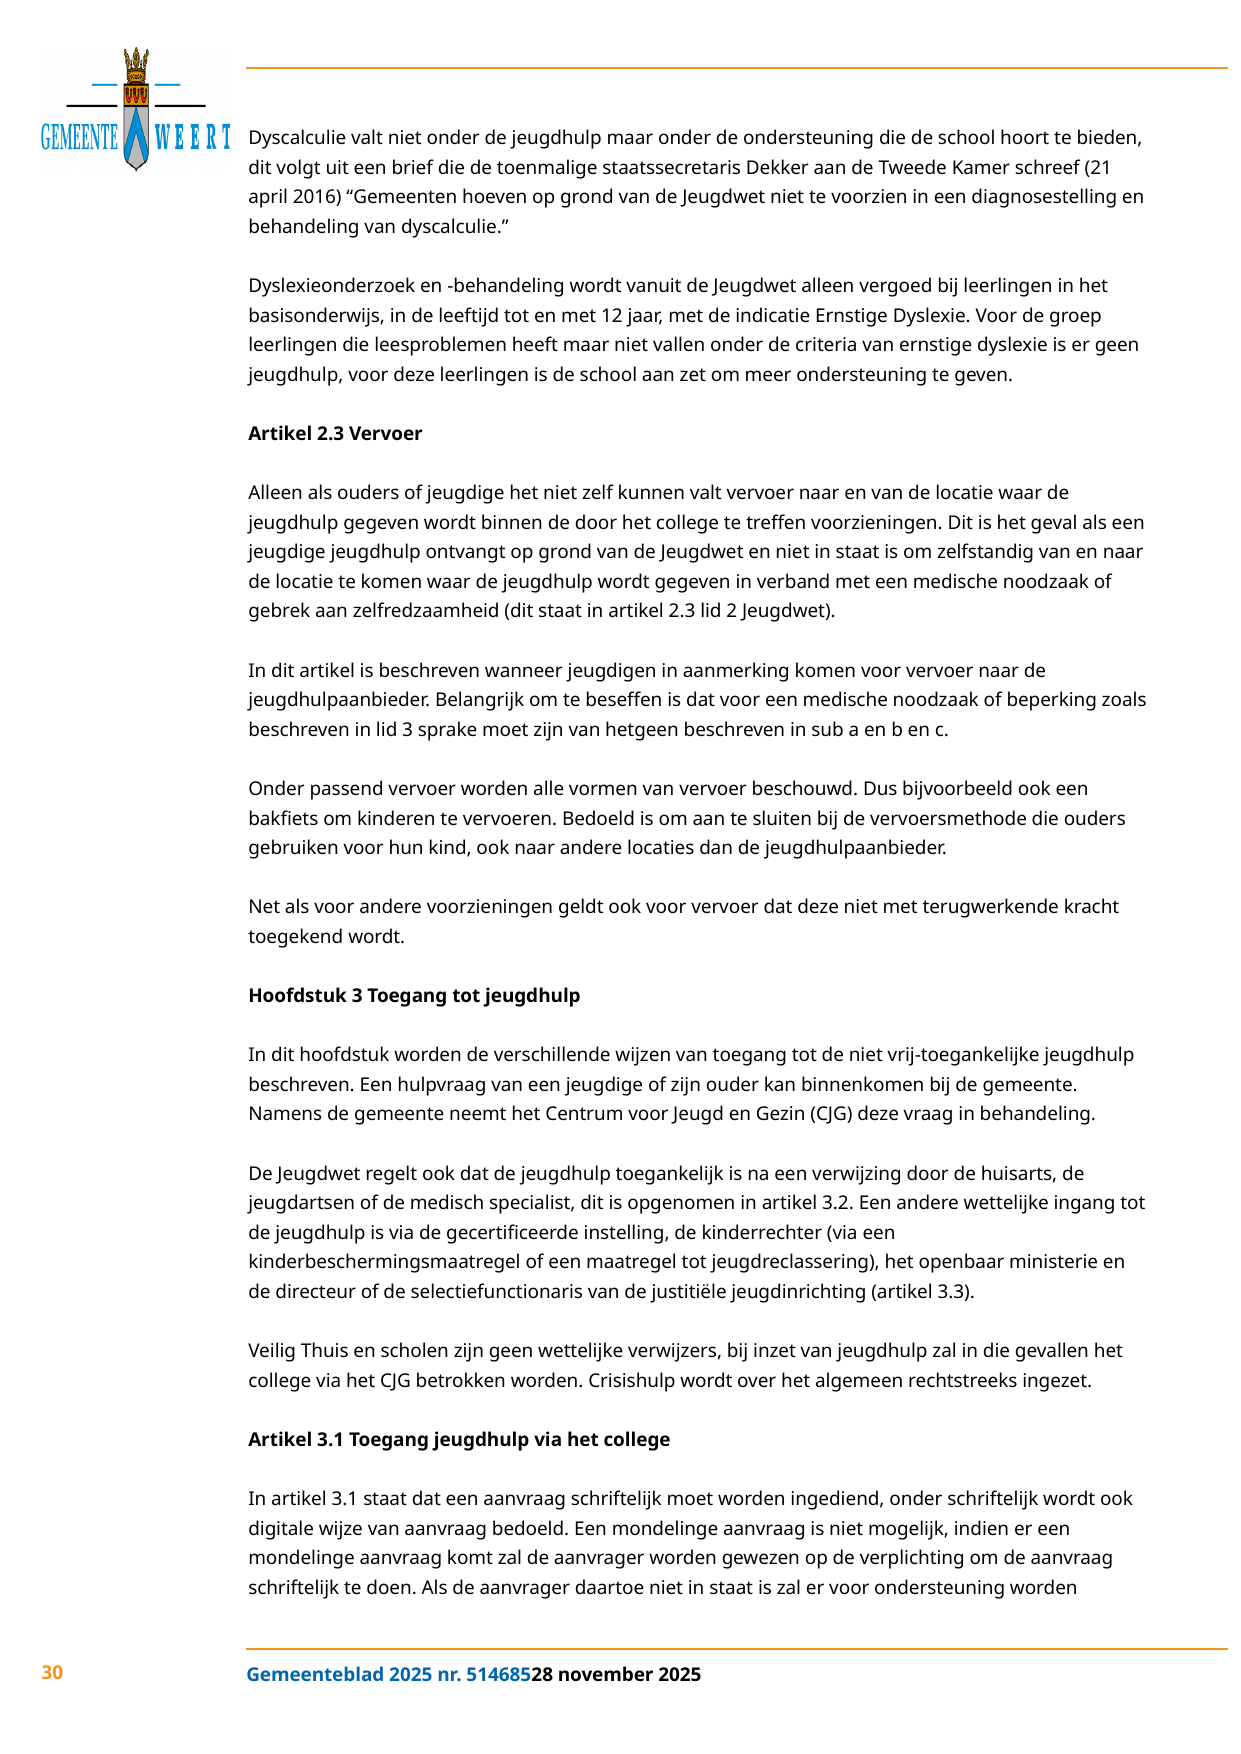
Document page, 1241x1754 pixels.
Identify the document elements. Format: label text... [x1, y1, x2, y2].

text Onder passend vervoer worden alle vormen van vervoer beschouwd. Dus bijvoorbeeld ook een bakfiets om kinderen te vervoeren. Bedoeld is om aan te sluiten bij de vervoersmethode die ouders gebruiken voor hun kind, ook naar andere locaties dan de jeugdhulpaanbieder. [248, 775, 1152, 860]
text Dyscalculie valt niet onder de jeugdhulp maar onder de ondersteuning die de school hoort te bieden, dit volgt uit een brief die de toenmalige staatssecretaris Dekker aan de Tweede Kamer schreef (21 april 2016) “Gemeenten hoeven op grond van de Jeugdwet niet te voorzien in een diagnosestelling en behandeling van dyscalculie.” [248, 124, 1152, 239]
picture [41, 47, 231, 172]
text Artikel 3.1 Toegang jeugdhulp via het college [248, 1426, 1152, 1452]
text Artikel 2.3 Vervoer [248, 420, 1152, 446]
text Alleen als ouders of jeugdige het niet zelf kunnen valt vervoer naar en van de locatie waar de jeugdhulp gegeven wordt binnen de door het college te treffen voorzieningen. Dit is het geval als een jeugdige jeugdhulp ontvangt op grond van de Jeugdwet en niet in staat is om zelfstandig van en naar de locatie te komen waar de jeugdhulp wordt gegeven in verband met een medische noodzaak of gebrek aan zelfredzaamheid (dit staat in artikel 2.3 lid 2 Jeugdwet). [248, 479, 1152, 623]
text Hoofdstuk 3 Toegang tot jeugdhulp [248, 982, 1152, 1008]
text In dit artikel is beschreven wanneer jeugdigen in aanmerking komen voor vervoer naar de jeugdhulpaanbieder. Belangrijk om te beseffen is dat voor een medische noodzaak of beperking zoals beschreven in lid 3 sprake moet zijn van hetgeen beschreven in sub a en b en c. [248, 657, 1152, 742]
text In artikel 3.1 staat dat een aanvraag schriftelijk moet worden ingediend, onder schriftelijk wordt ook digitale wijze van aanvraag bedoeld. Een mondelinge aanvraag is niet mogelijk, indien er een mondelinge aanvraag komt zal de aanvrager worden gewezen op de verplichting om de aanvraag schriftelijk te doen. Als de aanvrager daartoe niet in staat is zal er voor ondersteuning worden [248, 1485, 1152, 1600]
text In dit hoofdstuk worden de verschillende wijzen van toegang tot de niet vrij-toegankelijke jeugdhulp beschreven. Een hulpvraag van een jeugdige of zijn ouder kan binnenkomen bij de gemeente. Namens de gemeente neemt het Centrum voor Jeugd en Gezin (CJG) deze vraag in behandeling. [248, 1041, 1152, 1126]
text De Jeugdwet regelt ook dat de jeugdhulp toegankelijk is na een verwijzing door de huisarts, de jeugdartsen of de medisch specialist, dit is opgenomen in artikel 3.2. Een andere wettelijke ingang tot de jeugdhulp is via de gecertificeerde instelling, de kinderrechter (via een kinderbeschermingsmaatregel of een maatregel tot jeugdreclassering), het openbaar ministerie en de directeur of de selectiefunctionaris van de justitiële jeugdinrichting (artikel 3.3). [248, 1160, 1152, 1304]
text Net als voor andere voorzieningen geldt ook voor vervoer dat deze niet met terugwerkende kracht toegekend wordt. [248, 893, 1152, 949]
text Dyslexieonderzoek en -behandeling wordt vanuit de Jeugdwet alleen vergoed bij leerlingen in het basisonderwijs, in de leeftijd tot en met 12 jaar, met de indicatie Ernstige Dyslexie. Voor de groep leerlingen die leesproblemen heeft maar niet vallen onder de criteria van ernstige dyslexie is er geen jeugdhulp, voor deze leerlingen is de school aan zet om meer ondersteuning te geven. [248, 272, 1152, 387]
text Veilig Thuis en scholen zijn geen wettelijke verwijzers, bij inzet van jeugdhulp zal in die gevallen het college via het CJG betrokken worden. Crisishulp wordt over het algemeen rechtstreeks ingezet. [248, 1337, 1152, 1393]
